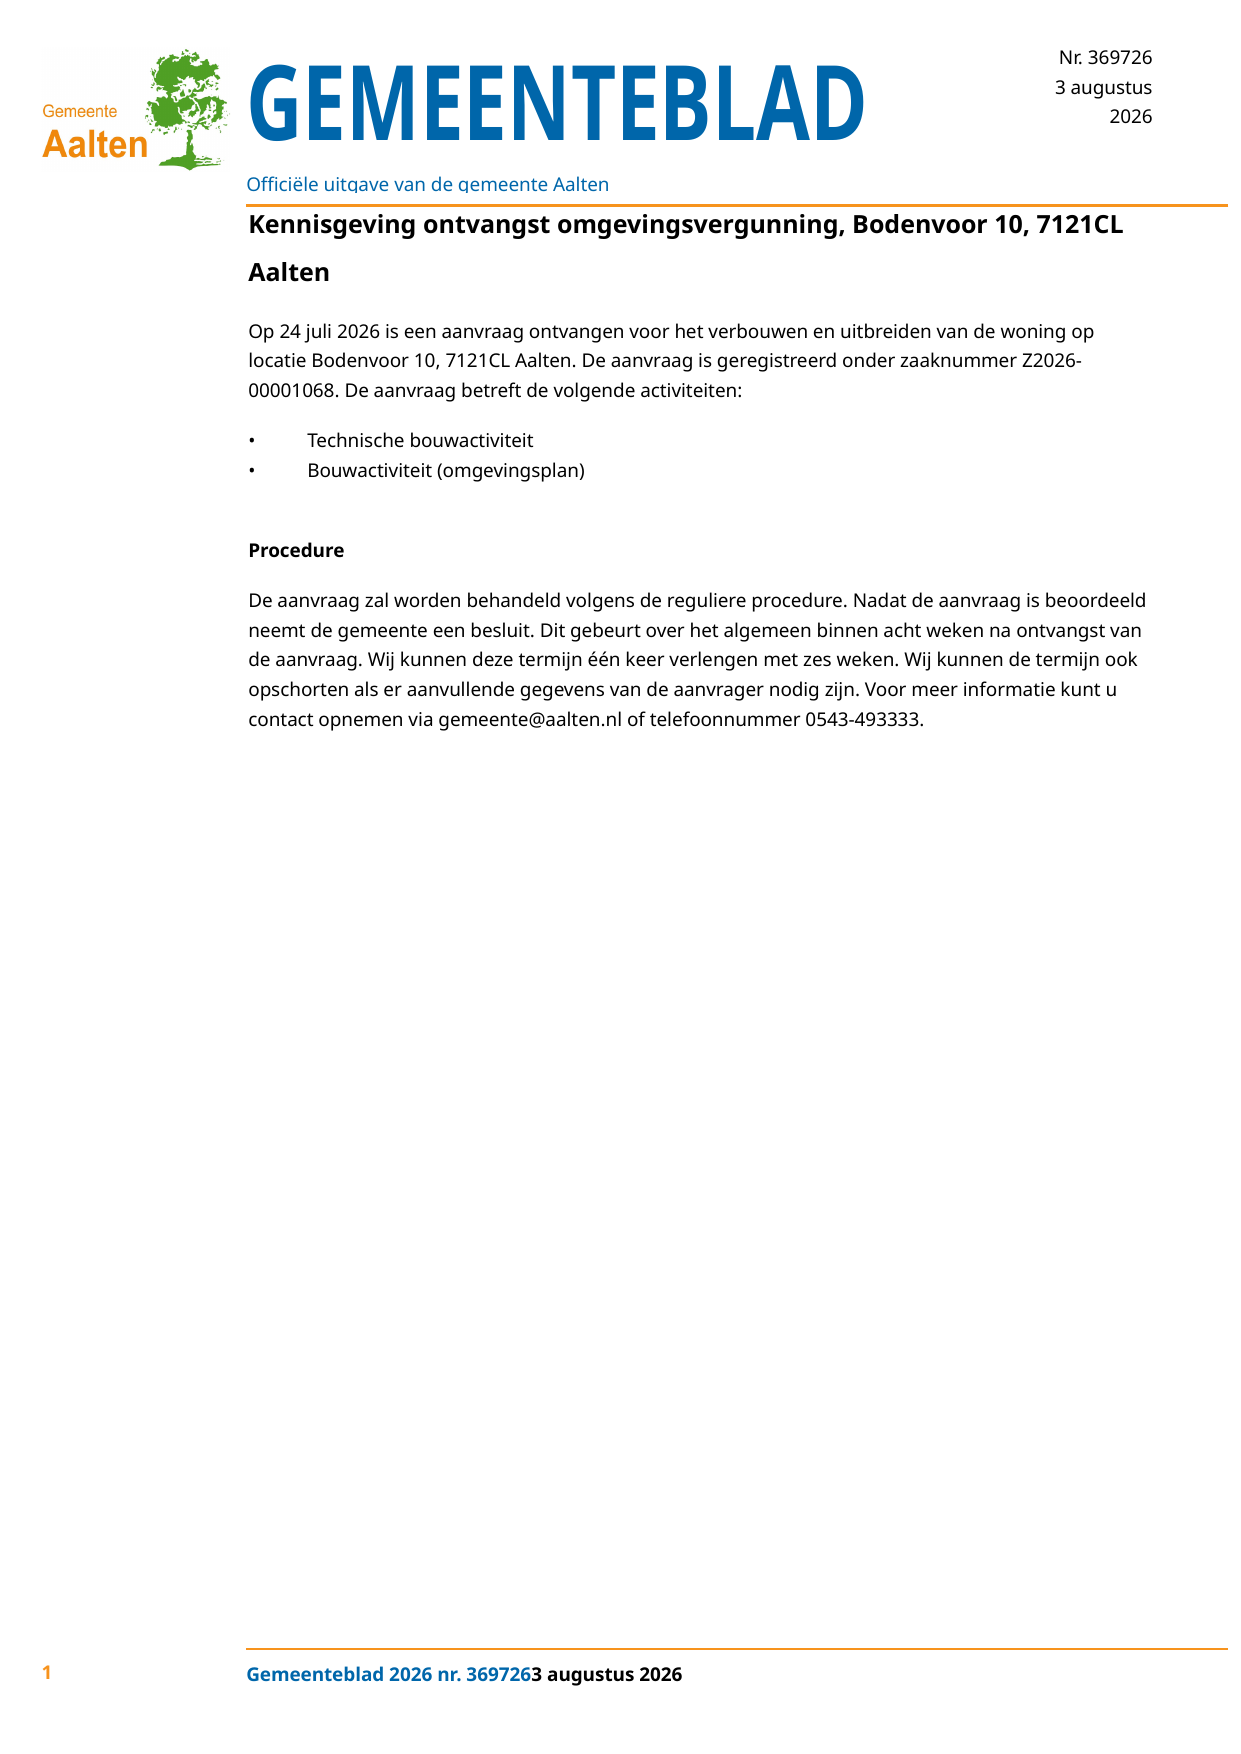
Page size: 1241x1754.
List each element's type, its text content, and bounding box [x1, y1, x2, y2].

text Procedure [248, 537, 1152, 563]
list Technische bouwactiviteit [248, 427, 1152, 453]
text De aanvraag zal worden behandeld volgens de reguliere procedure. Nadat de aanvraag is beoordeeld neemt de gemeente een besluit. Dit gebeurt over het algemeen binnen acht weken na ontvangst van de aanvraag. Wij kunnen deze termijn één keer verlengen met zes weken. Wij kunnen de termijn ook opschorten als er aanvullende gegevens van de aanvrager nodig zijn. Voor meer informatie kunt u contact opnemen via gemeente@aalten.nl of telefoonnummer 0543-493333. [248, 587, 1152, 732]
text Op 24 juli 2026 is een aanvraag ontvangen voor het verbouwen en uitbreiden van de woning op locatie Bodenvoor 10, 7121CL Aalten. De aanvraag is geregistreerd onder zaaknummer Z2026-00001068. De aanvraag betreft de volgende activiteiten: [248, 318, 1152, 403]
picture [41, 47, 231, 172]
list Bouwactiviteit (omgevingsplan) [248, 457, 1152, 483]
text Kennisgeving ontvangst omgevingsvergunning, Bodenvoor 10, 7121CL Aalten [248, 207, 1152, 288]
